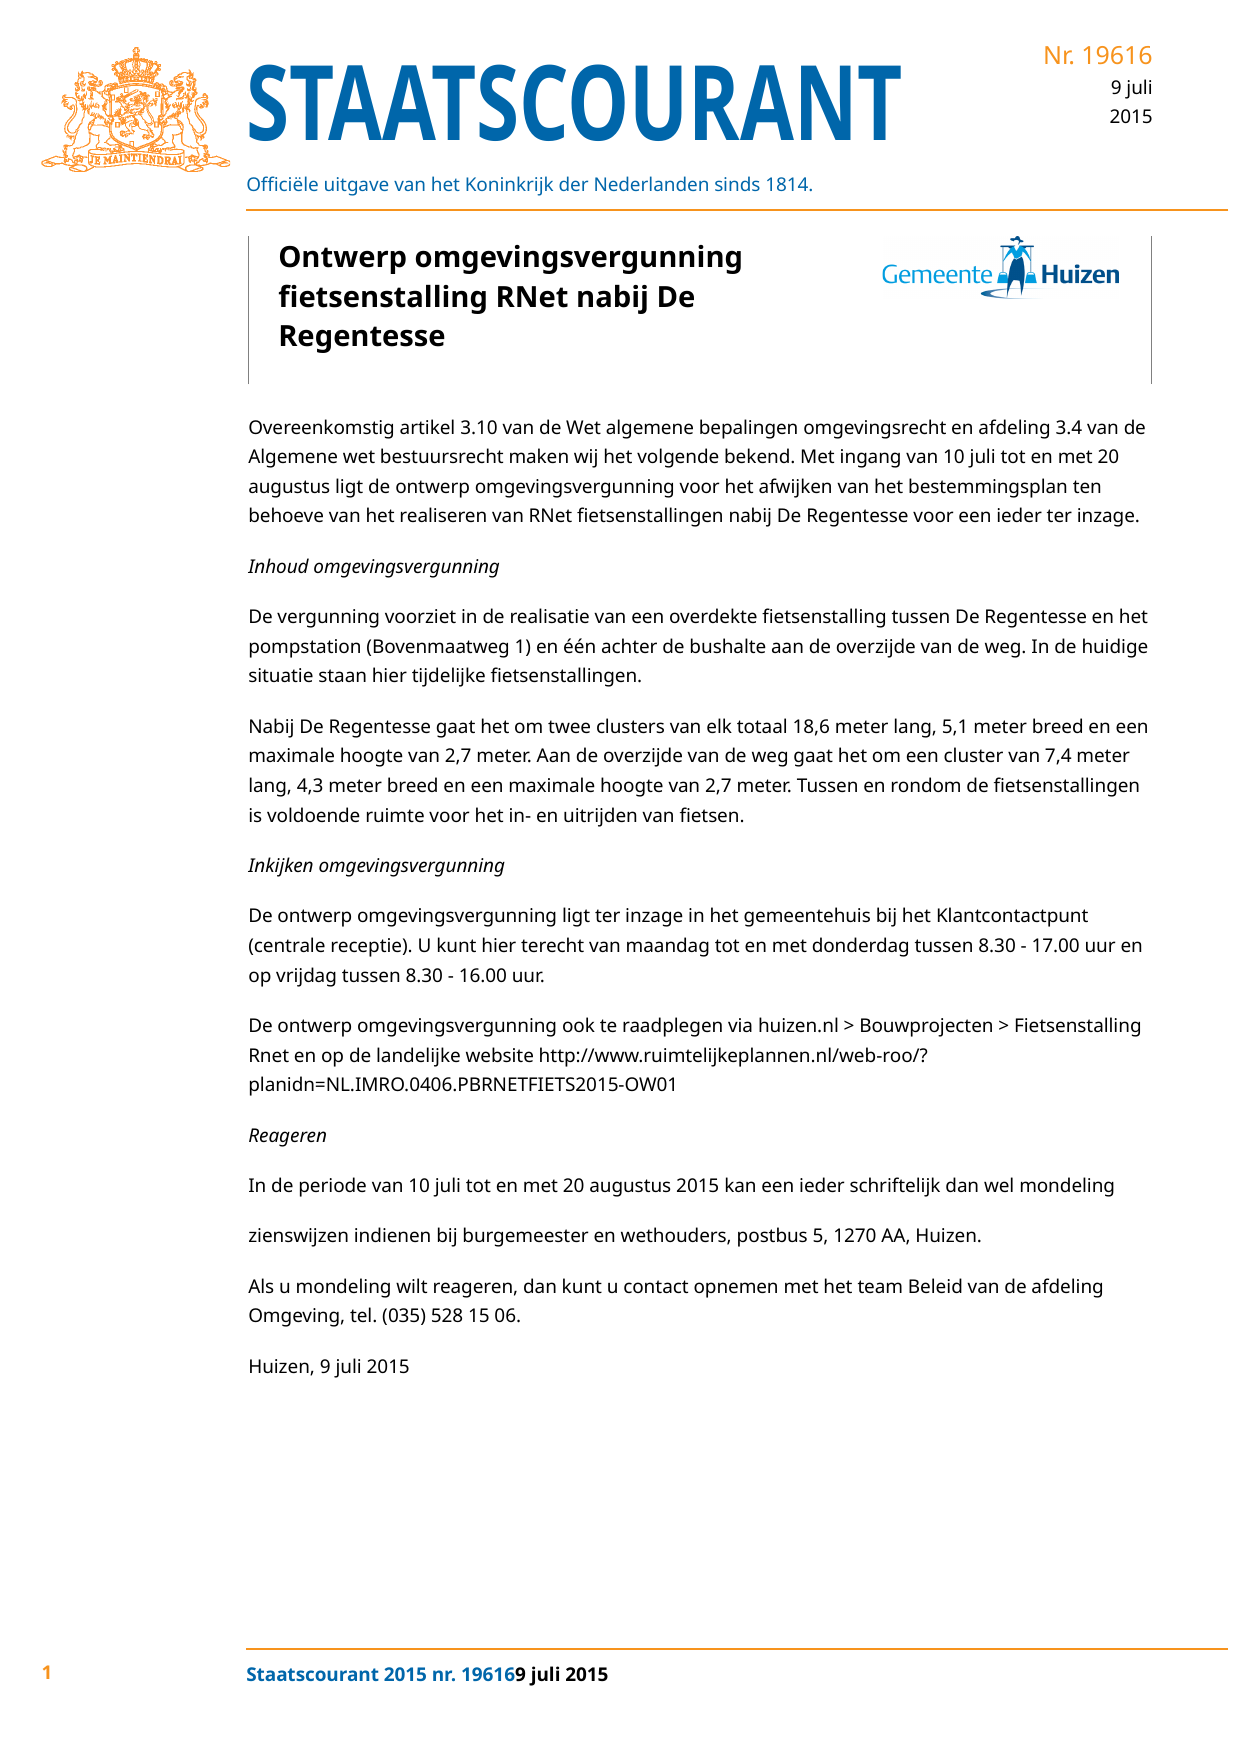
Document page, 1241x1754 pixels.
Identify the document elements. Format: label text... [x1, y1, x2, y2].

text Inkijken omgevingsvergunning [248, 852, 1152, 878]
picture [882, 236, 1119, 299]
picture [41, 47, 231, 172]
table_header Ontwerp omgevingsvergunning fietsenstalling RNet nabij De Regentesse [249, 236, 850, 384]
text Overeenkomstig artikel 3.10 van de Wet algemene bepalingen omgevingsrecht en afdeling 3.4 van de Algemene wet bestuursrecht maken wij het volgende bekend. Met ingang van 10 juli tot en met 20 augustus ligt de ontwerp omgevingsvergunning voor het afwijken van het bestemmingsplan ten behoeve van het realiseren van RNet fietsenstallingen nabij De Regentesse voor een ieder ter inzage. [248, 414, 1152, 528]
text De vergunning voorziet in de realisatie van een overdekte fietsenstalling tussen De Regentesse en het pompstation (Bovenmaatweg 1) en één achter de bushalte aan de overzijde van de weg. In de huidige situatie staan hier tijdelijke fietsenstallingen. [248, 603, 1152, 688]
text Reageren [248, 1122, 1152, 1148]
text De ontwerp omgevingsvergunning ook te raadplegen via huizen.nl > Bouwprojecten > Fietsenstalling Rnet en op de landelijke website http://www.ruimtelijkeplannen.nl/web-roo/?planidn=NL.IMRO.0406.PBRNETFIETS2015-OW01 [248, 1012, 1152, 1097]
text Als u mondeling wilt reageren, dan kunt u contact opnemen met het team Beleid van de afdeling Omgeving, tel. (035) 528 15 06. [248, 1273, 1152, 1328]
text De ontwerp omgevingsvergunning ligt ter inzage in het gemeentehuis bij het Klantcontactpunt (centrale receptie). U kunt hier terecht van maandag tot en met donderdag tussen 8.30 - 17.00 uur en op vrijdag tussen 8.30 - 16.00 uur. [248, 903, 1152, 988]
text In de periode van 10 juli tot en met 20 augustus 2015 kan een ieder schriftelijk dan wel mondeling [248, 1172, 1152, 1198]
text Inhoud omgevingsvergunning [248, 553, 1152, 579]
table_header [850, 236, 1151, 384]
text zienswijzen indienen bij burgemeester en wethouders, postbus 5, 1270 AA, Huizen. [248, 1223, 1152, 1248]
text Nabij De Regentesse gaat het om twee clusters van elk totaal 18,6 meter lang, 5,1 meter breed en een maximale hoogte van 2,7 meter. Aan de overzijde van de weg gaat het om een cluster van 7,4 meter lang, 4,3 meter breed en een maximale hoogte van 2,7 meter. Tussen en rondom de fietsenstallingen is voldoende ruimte voor het in- en uitrijden van fietsen. [248, 713, 1152, 828]
text Huizen, 9 juli 2015 [248, 1353, 1152, 1379]
